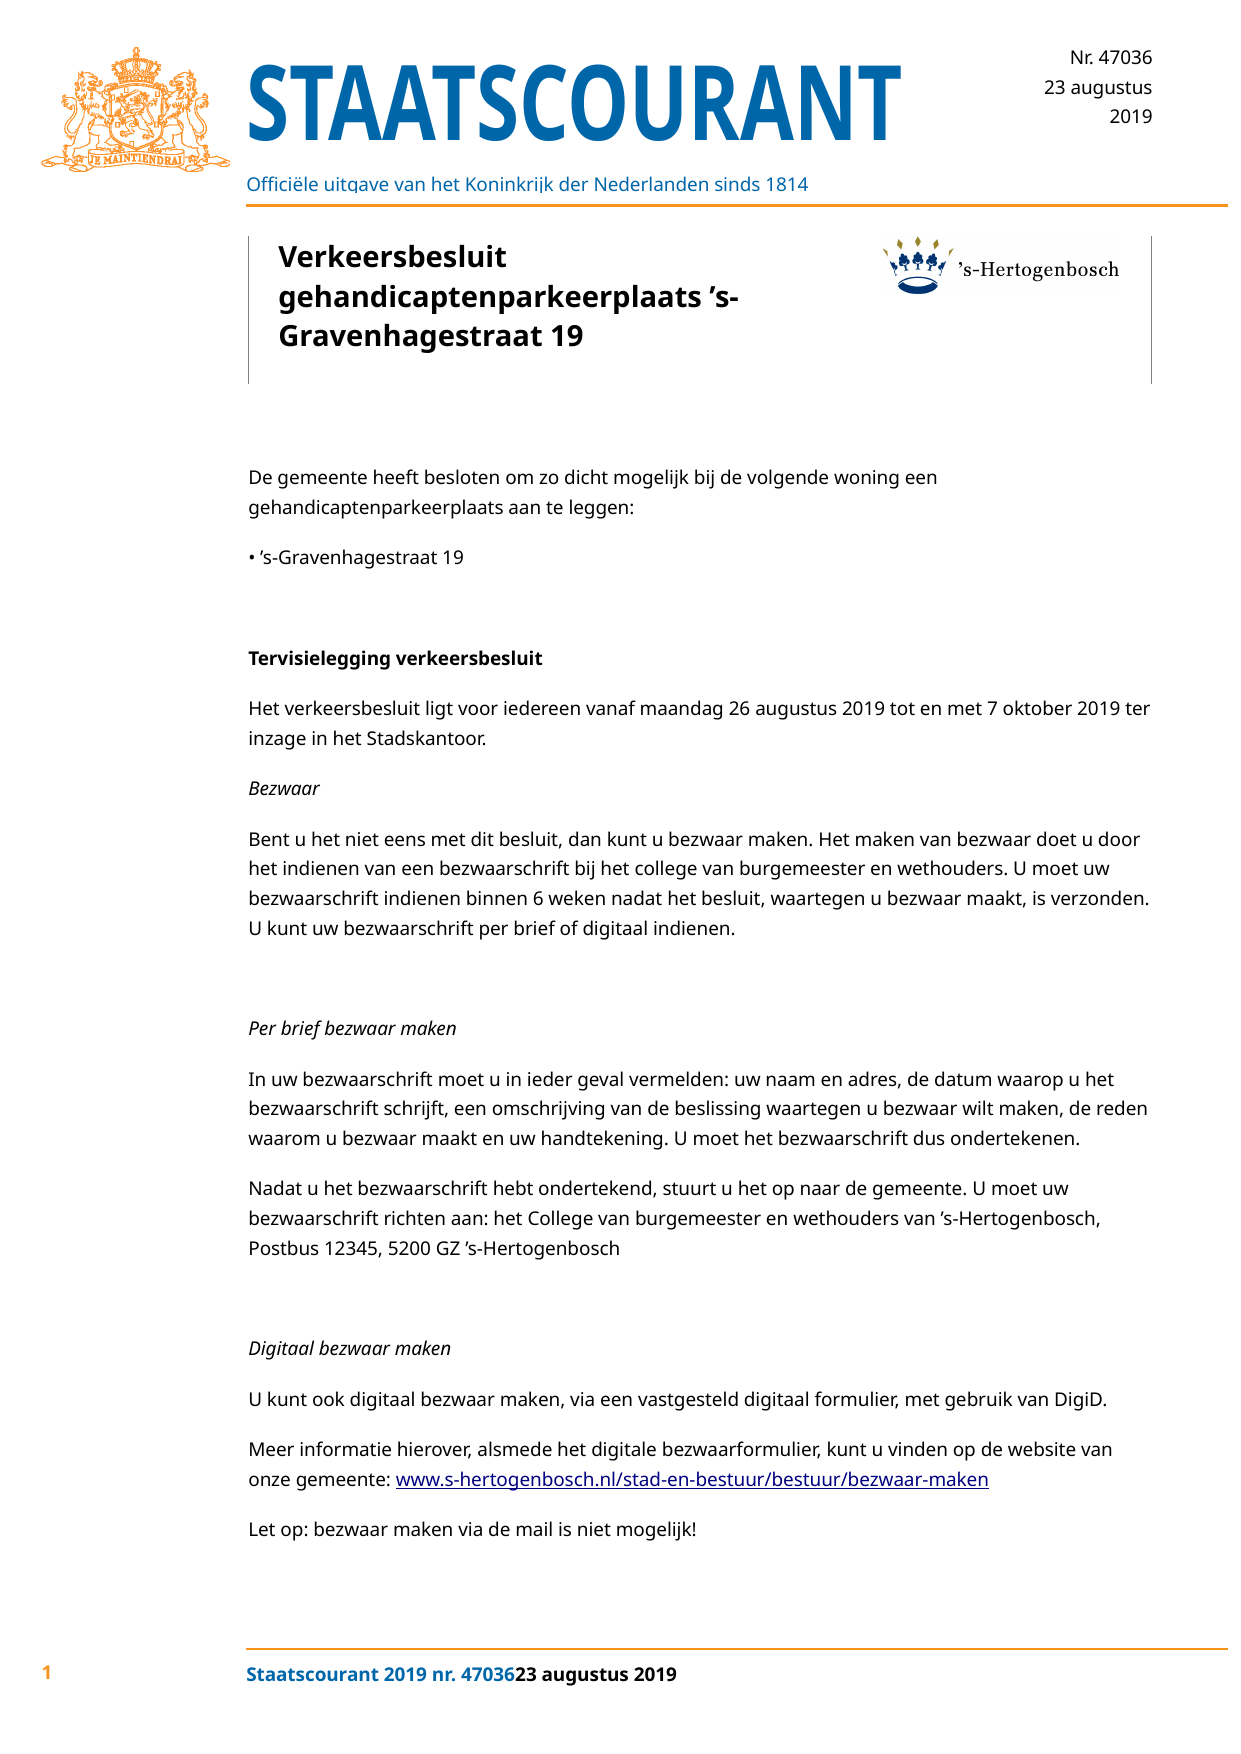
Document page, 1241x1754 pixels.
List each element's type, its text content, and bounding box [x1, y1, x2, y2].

table_header Verkeersbesluit gehandicaptenparkeerplaats ’s-Gravenhagestraat 19 [249, 236, 850, 384]
text • ’s-Gravenhagestraat 19 [248, 544, 1152, 570]
table_header [1119, 236, 1151, 293]
text Het verkeersbesluit ligt voor iedereen vanaf maandag 26 augustus 2019 tot en met 7 oktober 2019 ter inzage in het Stadskantoor. [248, 696, 1152, 751]
text Let op: bezwaar maken via de mail is niet mogelijk! [248, 1516, 1152, 1542]
text Digitaal bezwaar maken [248, 1336, 1152, 1361]
text Per brief bezwaar maken [248, 1016, 1152, 1041]
picture [41, 47, 231, 172]
text Tervisielegging verkeersbesluit [248, 645, 1152, 671]
text Meer informatie hierover, alsmede het digitale bezwaarformulier, kunt u vinden op de website van onze gemeente: www.s-hertogenbosch.nl/stad-en-bestuur/bestuur/bezwaar-maken [248, 1436, 1152, 1492]
text In uw bezwaarschrift moet u in ieder geval vermelden: uw naam en adres, de datum waarop u het bezwaarschrift schrijft, een omschrijving van de beslissing waartegen u bezwaar wilt maken, de reden waarom u bezwaar maakt en uw handtekening. U moet het bezwaarschrift dus ondertekenen. [248, 1066, 1152, 1151]
picture [882, 236, 1119, 294]
text Bezwaar [248, 776, 1152, 801]
text Nadat u het bezwaarschrift hebt ondertekend, stuurt u het op naar de gemeente. U moet uw bezwaarschrift richten aan: het College van burgemeester en wethouders van ’s-Hertogenbosch, Postbus 12345, 5200 GZ ’s-Hertogenbosch [248, 1176, 1152, 1261]
table_header [850, 236, 882, 293]
text De gemeente heeft besloten om zo dicht mogelijk bij de volgende woning een gehandicaptenparkeerplaats aan te leggen: [248, 464, 1152, 520]
text U kunt ook digitaal bezwaar maken, via een vastgesteld digitaal formulier, met gebruik van DigiD. [248, 1386, 1152, 1412]
table_header [850, 294, 1151, 384]
text Bent u het niet eens met dit besluit, dan kunt u bezwaar maken. Het maken van bezwaar doet u door het indienen van een bezwaarschrift bij het college van burgemeester en wethouders. U moet uw bezwaarschrift indienen binnen 6 weken nadat het besluit, waartegen u bezwaar maakt, is verzonden. U kunt uw bezwaarschrift per brief of digitaal indienen. [248, 826, 1152, 941]
